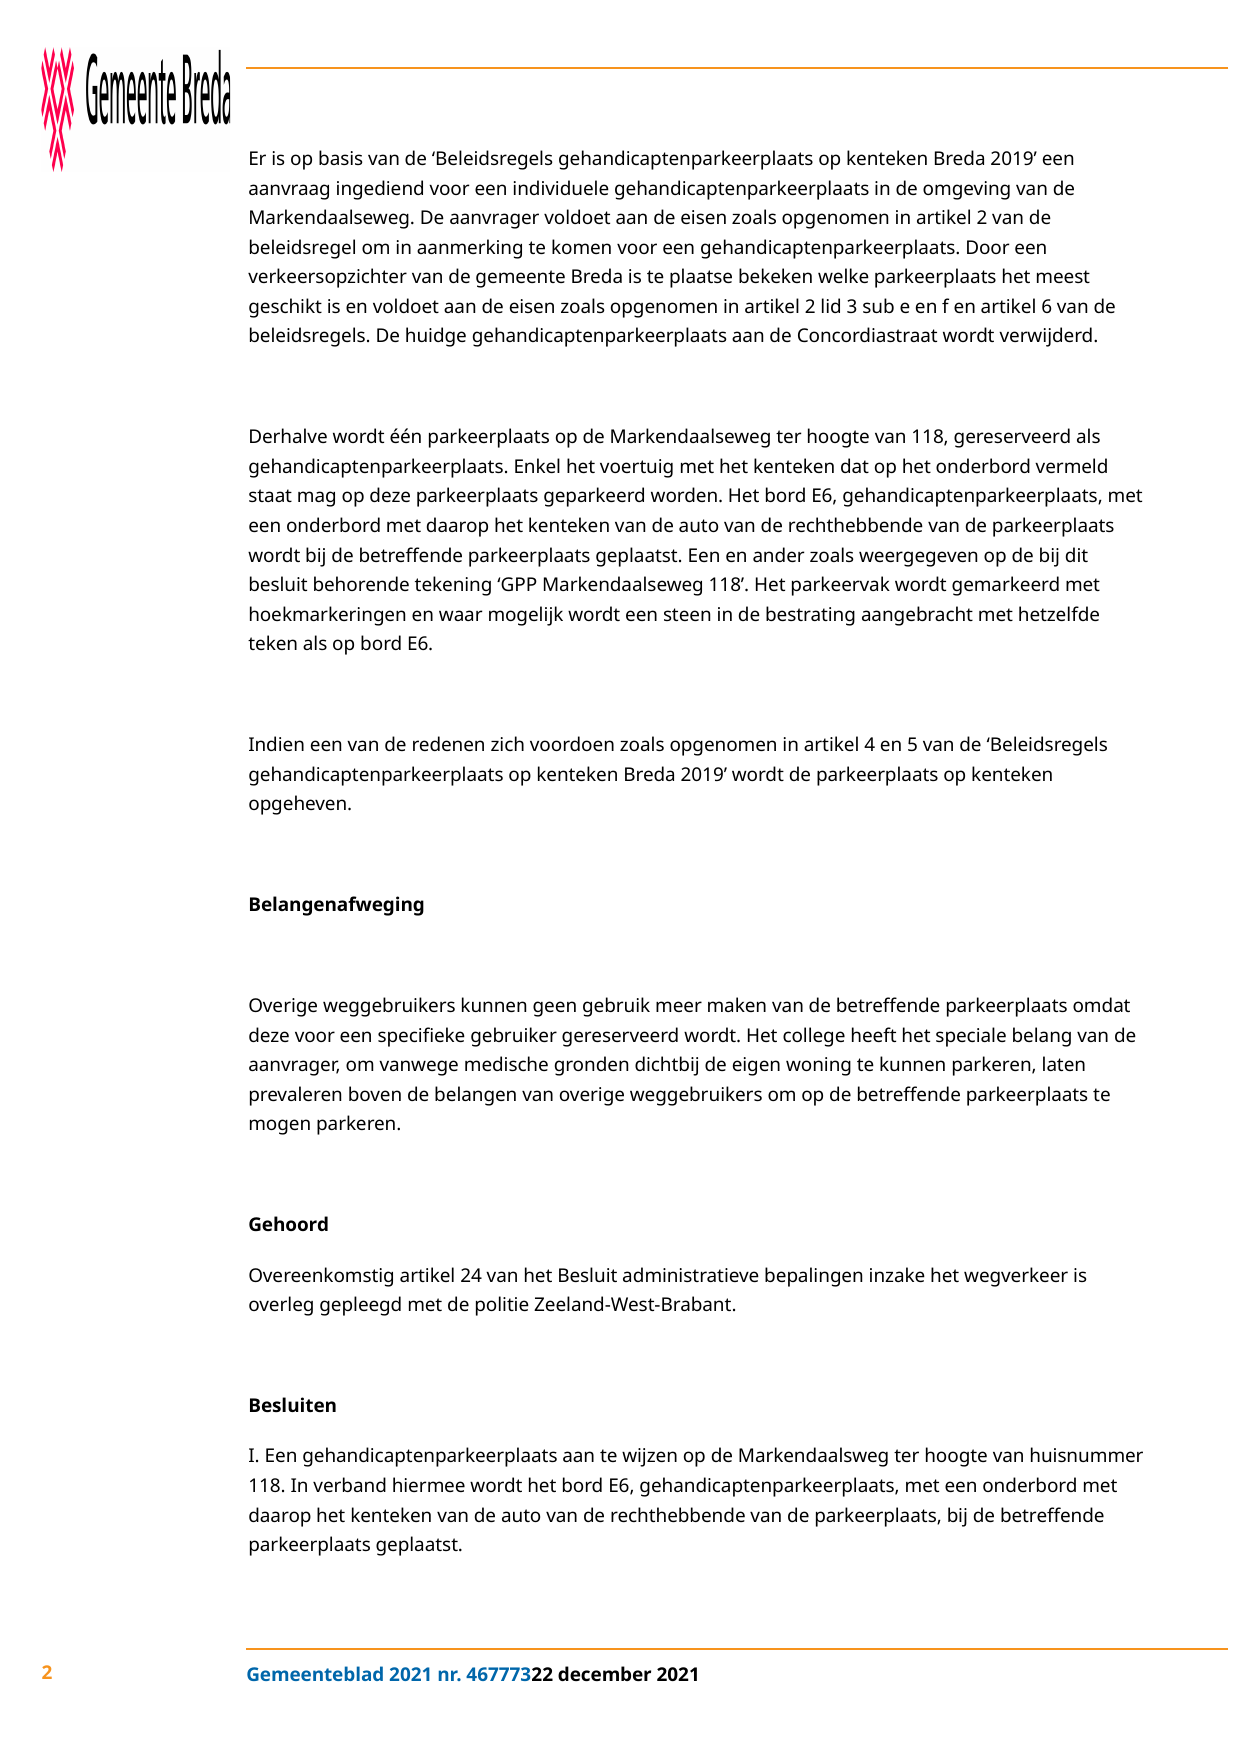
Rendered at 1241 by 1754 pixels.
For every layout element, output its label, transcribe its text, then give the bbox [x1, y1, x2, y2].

text Overeenkomstig artikel 24 van het Besluit administratieve bepalingen inzake het wegverkeer is overleg gepleegd met de politie Zeeland-West-Brabant. [248, 1262, 1152, 1317]
text Er is op basis van de ‘Beleidsregels gehandicaptenparkeerplaats op kenteken Breda 2019’ een aanvraag ingediend voor een individuele gehandicaptenparkeerplaats in de omgeving van de Markendaalseweg. De aanvrager voldoet aan de eisen zoals opgenomen in artikel 2 van de beleidsregel om in aanmerking te komen voor een gehandicaptenparkeerplaats. Door een verkeersopzichter van de gemeente Breda is te plaatse bekeken welke parkeerplaats het meest geschikt is en voldoet aan de eisen zoals opgenomen in artikel 2 lid 3 sub e en f en artikel 6 van de beleidsregels. De huidge gehandicaptenparkeerplaats aan de Concordiastraat wordt verwijderd. [248, 145, 1152, 348]
text Indien een van de redenen zich voordoen zoals opgenomen in artikel 4 en 5 van de ‘Beleidsregels gehandicaptenparkeerplaats op kenteken Breda 2019’ wordt de parkeerplaats op kenteken opgeheven. [248, 731, 1152, 816]
text Overige weggebruikers kunnen geen gebruik meer maken van de betreffende parkeerplaats omdat deze voor een specifieke gebruiker gereserveerd wordt. Het college heeft het speciale belang van de aanvrager, om vanwege medische gronden dichtbij de eigen woning te kunnen parkeren, laten prevaleren boven de belangen van overige weggebruikers om op de betreffende parkeerplaats te mogen parkeren. [248, 992, 1152, 1136]
text Derhalve wordt één parkeerplaats op de Markendaalseweg ter hoogte van 118, gereserveerd als gehandicaptenparkeerplaats. Enkel het voertuig met het kenteken dat op het onderbord vermeld staat mag op deze parkeerplaats geparkeerd worden. Het bord E6, gehandicaptenparkeerplaats, met een onderbord met daarop het kenteken van de auto van de rechthebbende van de parkeerplaats wordt bij de betreffende parkeerplaats geplaatst. Een en ander zoals weergegeven op de bij dit besluit behorende tekening ‘GPP Markendaalseweg 118’. Het parkeervak wordt gemarkeerd met hoekmarkeringen en waar mogelijk wordt een steen in de bestrating aangebracht met hetzelfde teken als op bord E6. [248, 423, 1152, 656]
text Belangenafweging [248, 891, 1152, 917]
text Gehoord [248, 1211, 1152, 1237]
picture [41, 47, 231, 172]
text I. Een gehandicaptenparkeerplaats aan te wijzen op de Markendaalsweg ter hoogte van huisnummer 118. In verband hiermee wordt het bord E6, gehandicaptenparkeerplaats, met een onderbord met daarop het kenteken van de auto van de rechthebbende van de parkeerplaats, bij de betreffende parkeerplaats geplaatst. [248, 1443, 1152, 1557]
text Besluiten [248, 1392, 1152, 1418]
